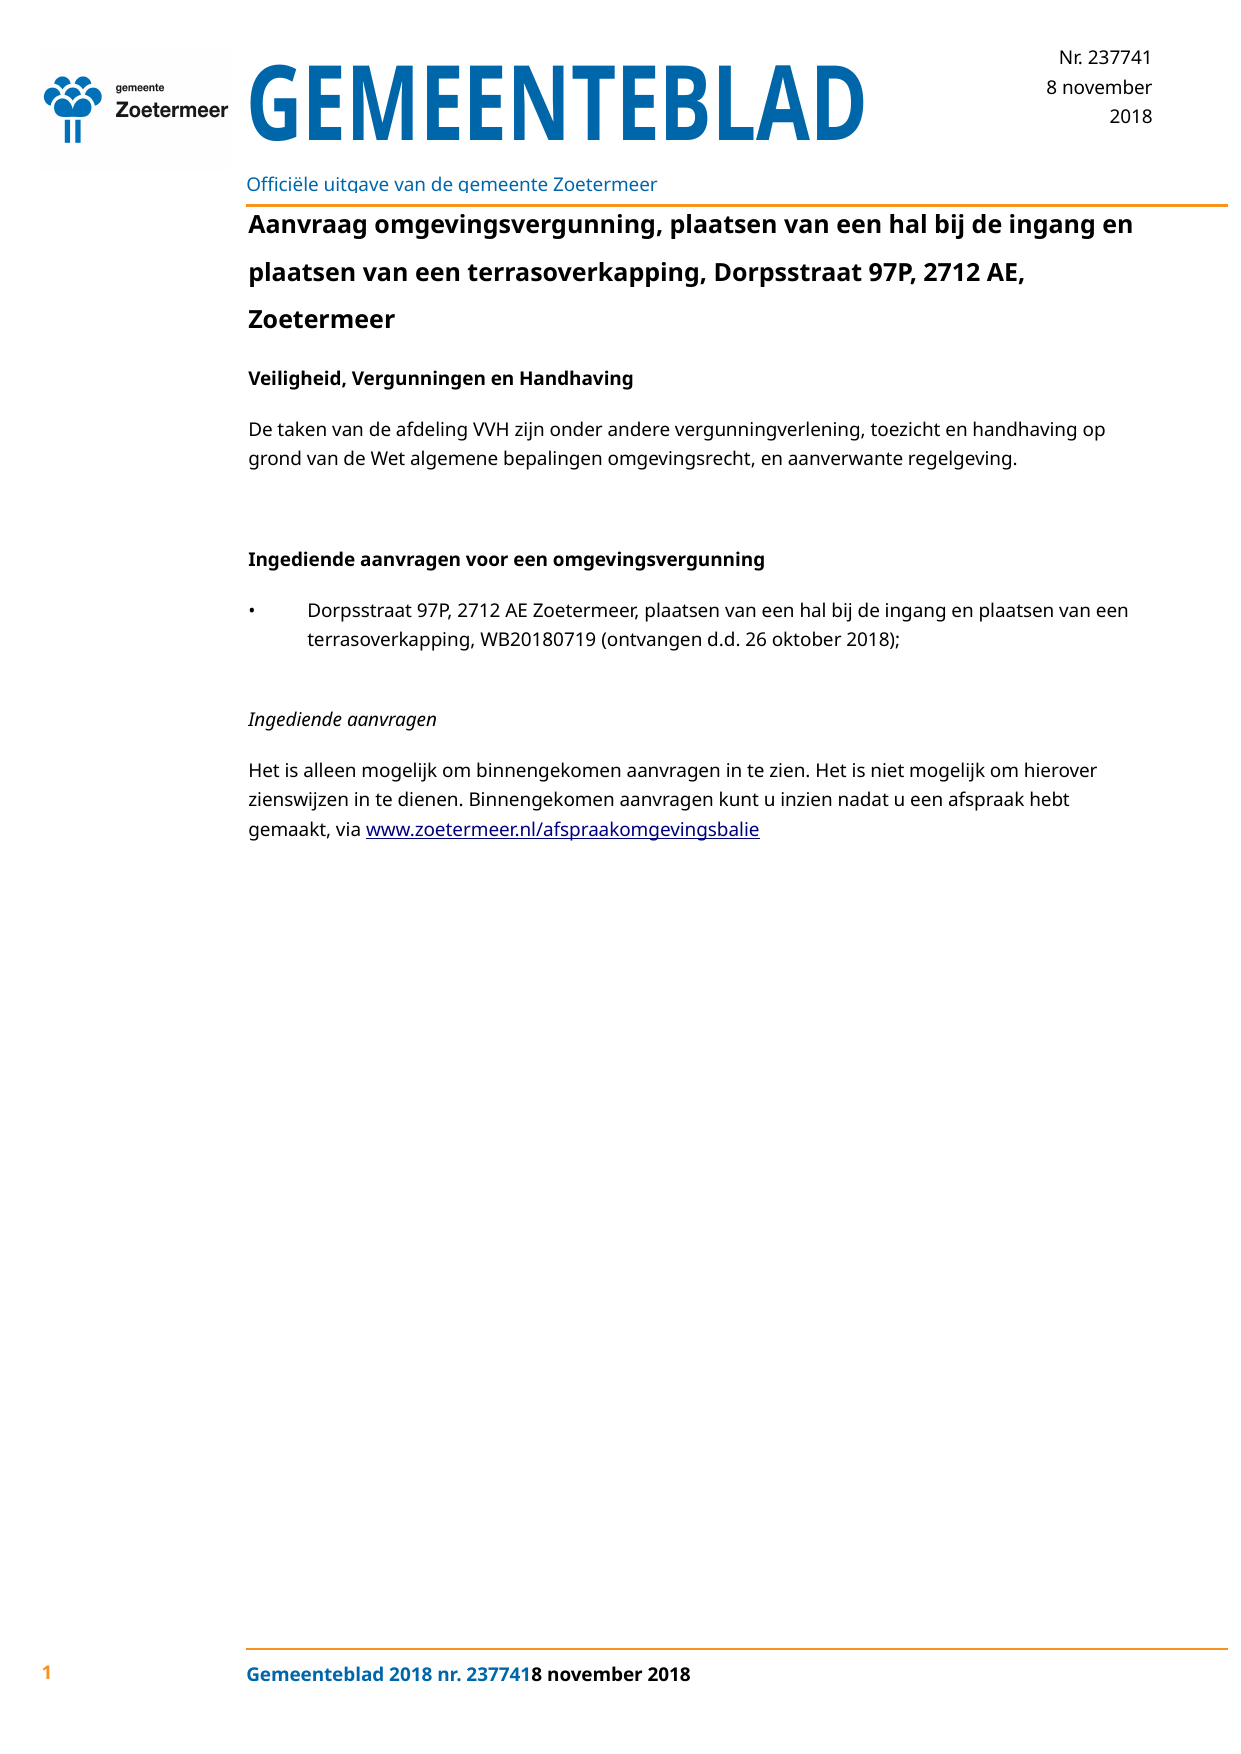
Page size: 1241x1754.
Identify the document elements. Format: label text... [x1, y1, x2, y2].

text Het is alleen mogelijk om binnengekomen aanvragen in te zien. Het is niet mogelijk om hierover zienswijzen in te dienen. Binnengekomen aanvragen kunt u inzien nadat u een afspraak hebt gemaakt, via www.zoetermeer.nl/afspraakomgevingsbalie [248, 757, 1152, 842]
picture [41, 47, 231, 172]
list Dorpsstraat 97P, 2712 AE Zoetermeer, plaatsen van een hal bij de ingang en plaatsen van een terrasoverkapping, WB20180719 (ontvangen d.d. 26 oktober 2018); [248, 597, 1152, 652]
text Aanvraag omgevingsvergunning, plaatsen van een hal bij de ingang en plaatsen van een terrasoverkapping, Dorpsstraat 97P, 2712 AE, Zoetermeer [248, 207, 1152, 336]
text Ingediende aanvragen voor een omgevingsvergunning [248, 546, 1152, 572]
text De taken van de afdeling VVH zijn onder andere vergunningverlening, toezicht en handhaving op grond van de Wet algemene bepalingen omgevingsrecht, en aanverwante regelgeving. [248, 416, 1152, 471]
text Veiligheid, Vergunningen en Handhaving [248, 366, 1152, 391]
text Ingediende aanvragen [248, 706, 1152, 732]
